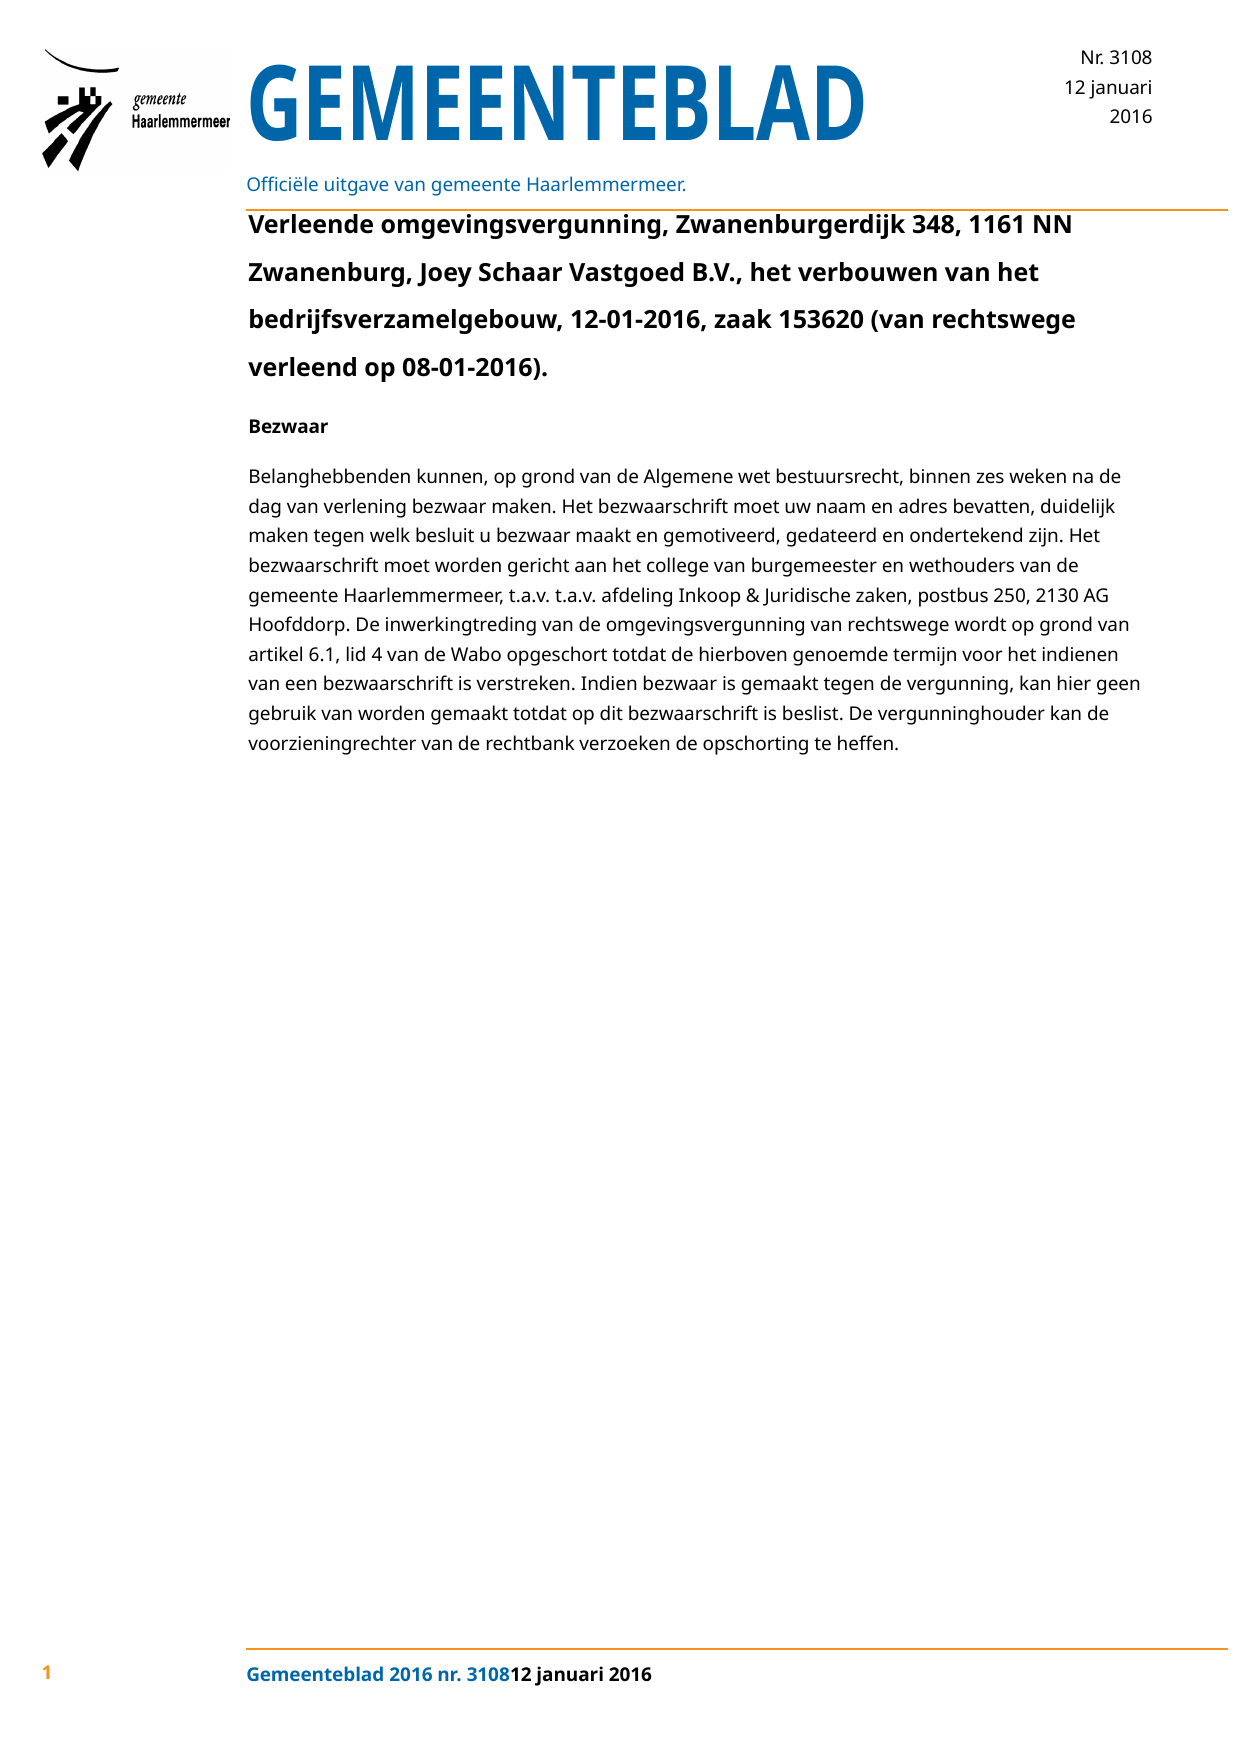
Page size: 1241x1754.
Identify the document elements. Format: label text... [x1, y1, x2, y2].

text Verleende omgevingsvergunning, Zwanenburgerdijk 348, 1161 NN Zwanenburg, Joey Schaar Vastgoed B.V., het verbouwen van het bedrijfsverzamelgebouw, 12-01-2016, zaak 153620 (van rechtswege verleend op 08-01-2016). [248, 211, 1152, 384]
text Belanghebbenden kunnen, op grond van de Algemene wet bestuursrecht, binnen zes weken na de dag van verlening bezwaar maken. Het bezwaarschrift moet uw naam en adres bevatten, duidelijk maken tegen welk besluit u bezwaar maakt en gemotiveerd, gedateerd en ondertekend zijn. Het bezwaarschrift moet worden gericht aan het college van burgemeester en wethouders van de gemeente Haarlemmermeer, t.a.v. t.a.v. afdeling Inkoop & Juridische zaken, postbus 250, 2130 AG Hoofddorp. De inwerkingtreding van de omgevingsvergunning van rechtswege wordt op grond van artikel 6.1, lid 4 van de Wabo opgeschort totdat de hierboven genoemde termijn voor het indienen van een bezwaarschrift is verstreken. Indien bezwaar is gemaakt tegen de vergunning, kan hier geen gebruik van worden gemaakt totdat op dit bezwaarschrift is beslist. De vergunninghouder kan de voorzieningrechter van de rechtbank verzoeken de opschorting te heffen. [248, 463, 1152, 756]
picture [41, 47, 231, 172]
text Bezwaar [248, 413, 1152, 439]
